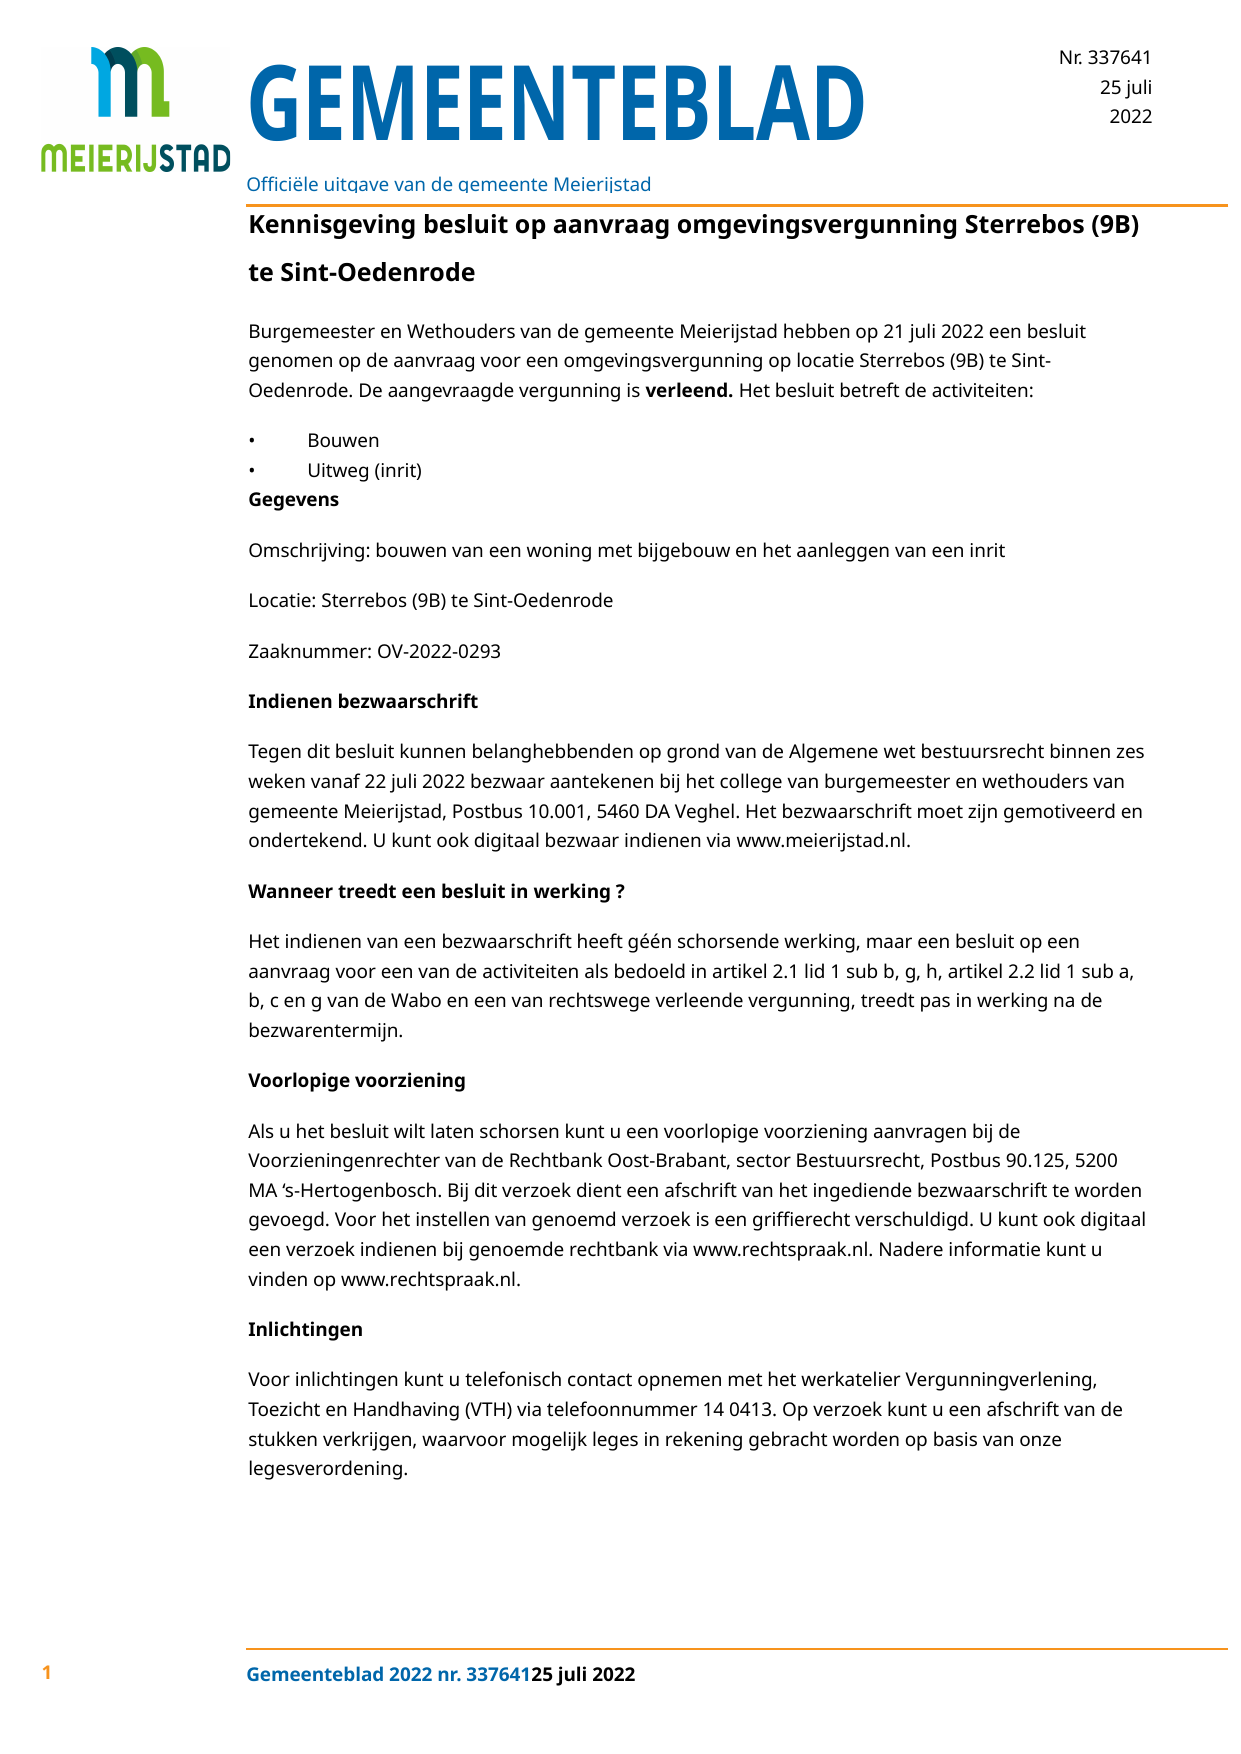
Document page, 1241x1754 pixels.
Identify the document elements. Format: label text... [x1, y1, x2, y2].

text Wanneer treedt een besluit in werking ? [248, 878, 1152, 904]
text Kennisgeving besluit op aanvraag omgevingsvergunning Sterrebos (9B) te Sint-Oedenrode [248, 207, 1152, 288]
text Locatie: Sterrebos (9B) te Sint-Oedenrode [248, 587, 1152, 613]
text Inlichtingen [248, 1316, 1152, 1342]
text Voorlopige voorziening [248, 1067, 1152, 1093]
text Voor inlichtingen kunt u telefonisch contact opnemen met het werkatelier Vergunningverlening, Toezicht en Handhaving (VTH) via telefoonnummer 14 0413. Op verzoek kunt u een afschrift van de stukken verkrijgen, waarvoor mogelijk leges in rekening gebracht worden op basis van onze legesverordening. [248, 1367, 1152, 1481]
text Als u het besluit wilt laten schorsen kunt u een voorlopige voorziening aanvragen bij de Voorzieningenrechter van de Rechtbank Oost-Brabant, sector Bestuursrecht, Postbus 90.125, 5200 MA ‘s-Hertogenbosch. Bij dit verzoek dient een afschrift van het ingediende bezwaarschrift te worden gevoegd. Voor het instellen van genoemd verzoek is een griffierecht verschuldigd. U kunt ook digitaal een verzoek indienen bij genoemde rechtbank via www.rechtspraak.nl. Nadere informatie kunt u vinden op www.rechtspraak.nl. [248, 1118, 1152, 1292]
text Omschrijving: bouwen van een woning met bijgebouw en het aanleggen van een inrit [248, 537, 1152, 563]
text Gegevens [248, 487, 1152, 512]
text Het indienen van een bezwaarschrift heeft géén schorsende werking, maar een besluit op een aanvraag voor een van de activiteiten als bedoeld in artikel 2.1 lid 1 sub b, g, h, artikel 2.2 lid 1 sub a, b, c en g van de Wabo en een van rechtswege verleende vergunning, treedt pas in werking na de bezwarentermijn. [248, 928, 1152, 1043]
list Uitweg (inrit) [248, 457, 1152, 483]
text Tegen dit besluit kunnen belanghebbenden op grond van de Algemene wet bestuursrecht binnen zes weken vanaf 22 juli 2022 bezwaar aantekenen bij het college van burgemeester en wethouders van gemeente Meierijstad, Postbus 10.001, 5460 DA Veghel. Het bezwaarschrift moet zijn gemotiveerd en ondertekend. U kunt ook digitaal bezwaar indienen via www.meierijstad.nl. [248, 739, 1152, 853]
text Indienen bezwaarschrift [248, 688, 1152, 714]
text Burgemeester en Wethouders van de gemeente Meierijstad hebben op 21 juli 2022 een besluit genomen op de aanvraag voor een omgevingsvergunning op locatie Sterrebos (9B) te Sint-Oedenrode. De aangevraagde vergunning is verleend. Het besluit betreft de activiteiten: [248, 318, 1152, 403]
text Zaaknummer: OV-2022-0293 [248, 638, 1152, 664]
list Bouwen [248, 427, 1152, 453]
picture [41, 47, 231, 172]
